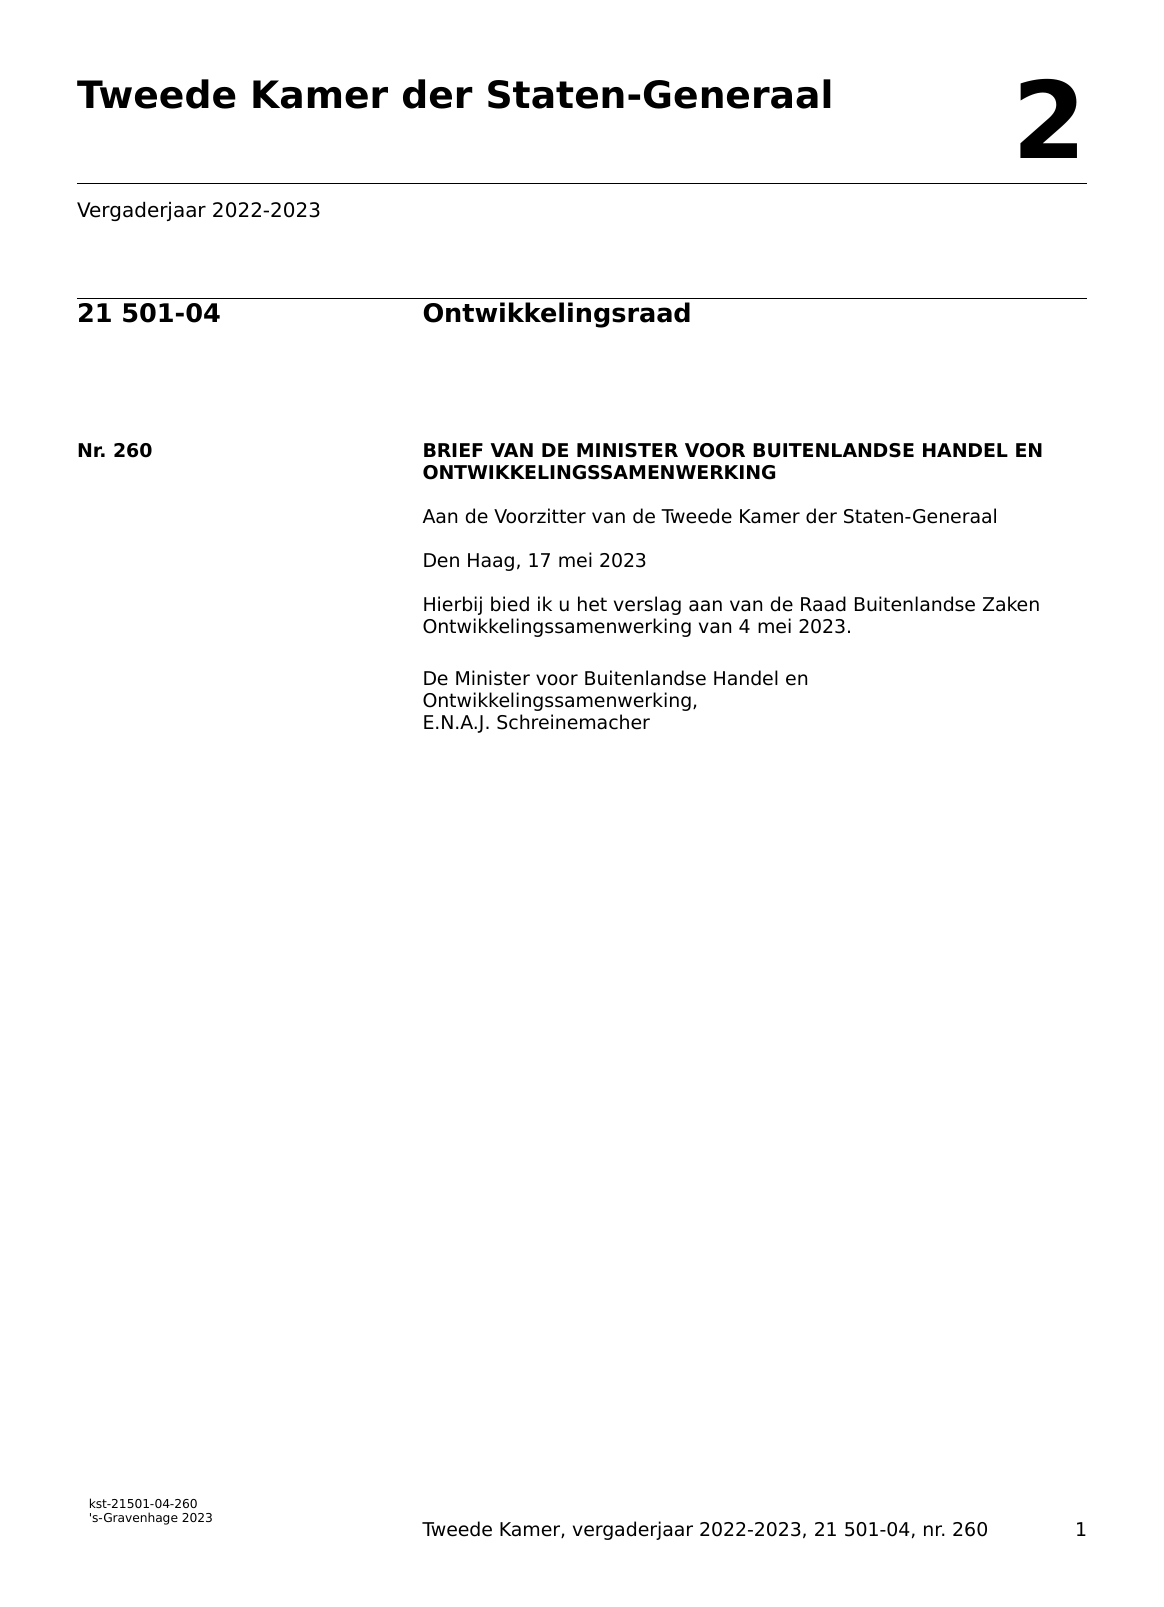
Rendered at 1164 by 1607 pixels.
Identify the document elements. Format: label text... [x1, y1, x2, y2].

table_header 2 [886, 59, 1087, 183]
text Den Haag, 17 mei 2023 [422, 550, 1087, 572]
subtitle 21 501-04 Ontwikkelingsraad [77, 299, 1087, 329]
text Aan de Voorzitter van de Tweede Kamer der Staten-Generaal [422, 506, 1087, 528]
subtitle Nr. 260 BRIEF VAN DE MINISTER VOOR BUITENLANDSE HANDEL EN ONTWIKKELINGSSAMENWERKING [77, 440, 1087, 484]
table_cell Vergaderjaar 2022-2023 [77, 184, 1087, 298]
text kst-21501-04-260 [88, 1497, 323, 1511]
text Hierbij bied ik u het verslag aan van de Raad Buitenlandse Zaken Ontwikkelingssamenwerking van 4 mei 2023. [422, 594, 1087, 638]
text 's-Gravenhage 2023 [88, 1511, 323, 1525]
text De Minister voor Buitenlandse Handel en Ontwikkelingssamenwerking, E.N.A.J. Schreinemacher [422, 668, 1087, 734]
table_header Tweede Kamer der Staten-Generaal [77, 59, 886, 183]
